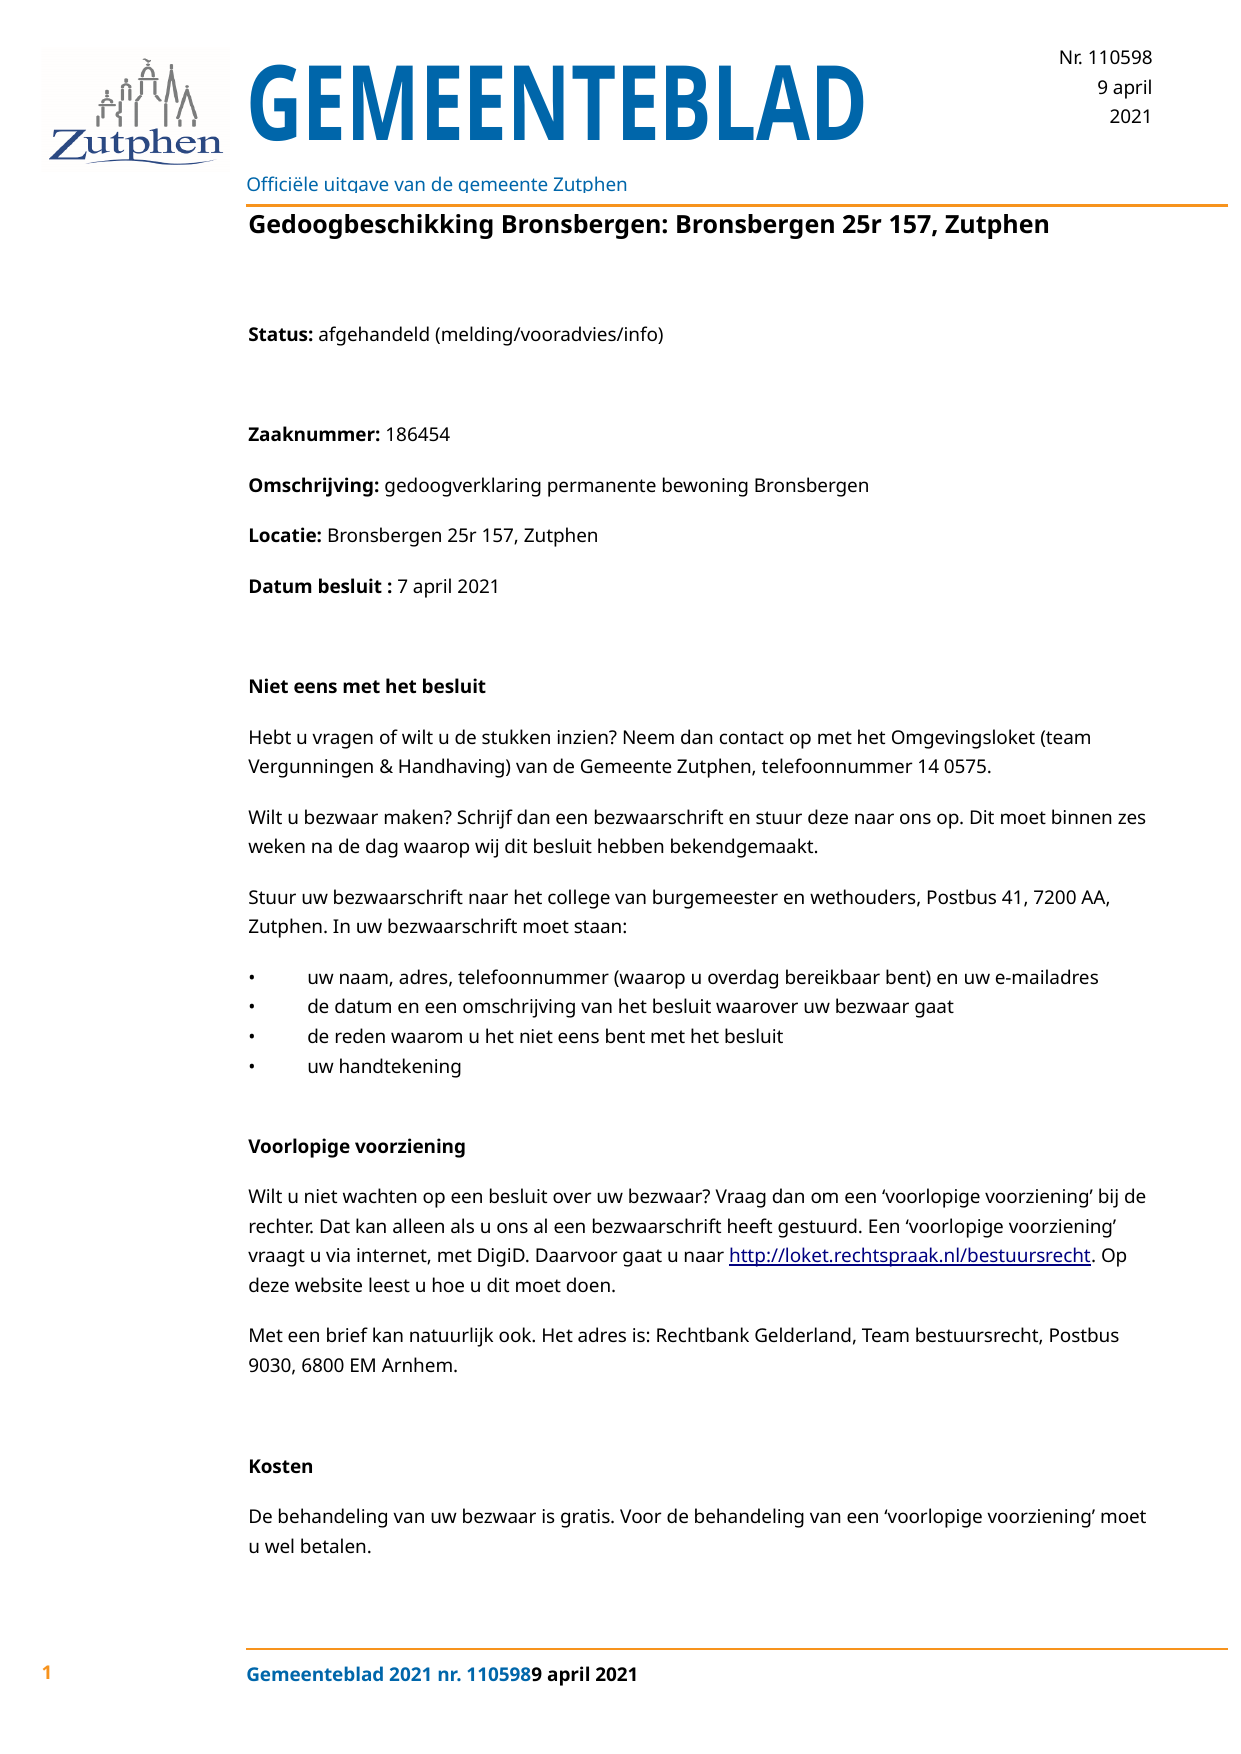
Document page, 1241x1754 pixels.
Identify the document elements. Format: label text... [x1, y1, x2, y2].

text Datum besluit : 7 april 2021 [248, 573, 1152, 598]
list de reden waarom u het niet eens bent met het besluit [248, 1023, 1152, 1049]
list de datum en een omschrijving van het besluit waarover uw bezwaar gaat [248, 994, 1152, 1019]
picture [41, 47, 231, 172]
text Status: afgehandeld (melding/vooradvies/info) [248, 321, 1152, 346]
text De behandeling van uw bezwaar is gratis. Voor de behandeling van een ‘voorlopige voorziening’ moet u wel betalen. [248, 1503, 1152, 1558]
text Gedoogbeschikking Bronsbergen: Bronsbergen 25r 157, Zutphen [248, 207, 1152, 241]
text Wilt u bezwaar maken? Schrijf dan een bezwaarschrift en stuur deze naar ons op. Dit moet binnen zes weken na de dag waarop wij dit besluit hebben bekendgemaakt. [248, 804, 1152, 859]
text Locatie: Bronsbergen 25r 157, Zutphen [248, 522, 1152, 548]
text Zaaknummer: 186454 [248, 422, 1152, 447]
text Met een brief kan natuurlijk ook. Het adres is: Rechtbank Gelderland, Team bestuursrecht, Postbus 9030, 6800 EM Arnhem. [248, 1322, 1152, 1378]
text Kosten [248, 1453, 1152, 1478]
text Voorlopige voorziening [248, 1133, 1152, 1158]
text Wilt u niet wachten op een besluit over uw bezwaar? Vraag dan om een ‘voorlopige voorziening’ bij de rechter. Dat kan alleen als u ons al een bezwaarschrift heeft gestuurd. Een ‘voorlopige voorziening’ vraagt u via internet, met DigiD. Daarvoor gaat u naar http://loket.rechtspraak.nl/bestuursrecht. Op deze website leest u hoe u dit moet doen. [248, 1183, 1152, 1298]
text Omschrijving: gedoogverklaring permanente bewoning Bronsbergen [248, 472, 1152, 498]
text Hebt u vragen of wilt u de stukken inzien? Neem dan contact op met het Omgevingsloket (team Vergunningen & Handhaving) van de Gemeente Zutphen, telefoonnummer 14 0575. [248, 724, 1152, 779]
text Stuur uw bezwaarschrift naar het college van burgemeester en wethouders, Postbus 41, 7200 AA, Zutphen. In uw bezwaarschrift moet staan: [248, 884, 1152, 939]
text Niet eens met het besluit [248, 674, 1152, 699]
list uw naam, adres, telefoonnummer (waarop u overdag bereikbaar bent) en uw e-mailadres [248, 964, 1152, 990]
list uw handtekening [248, 1053, 1152, 1078]
